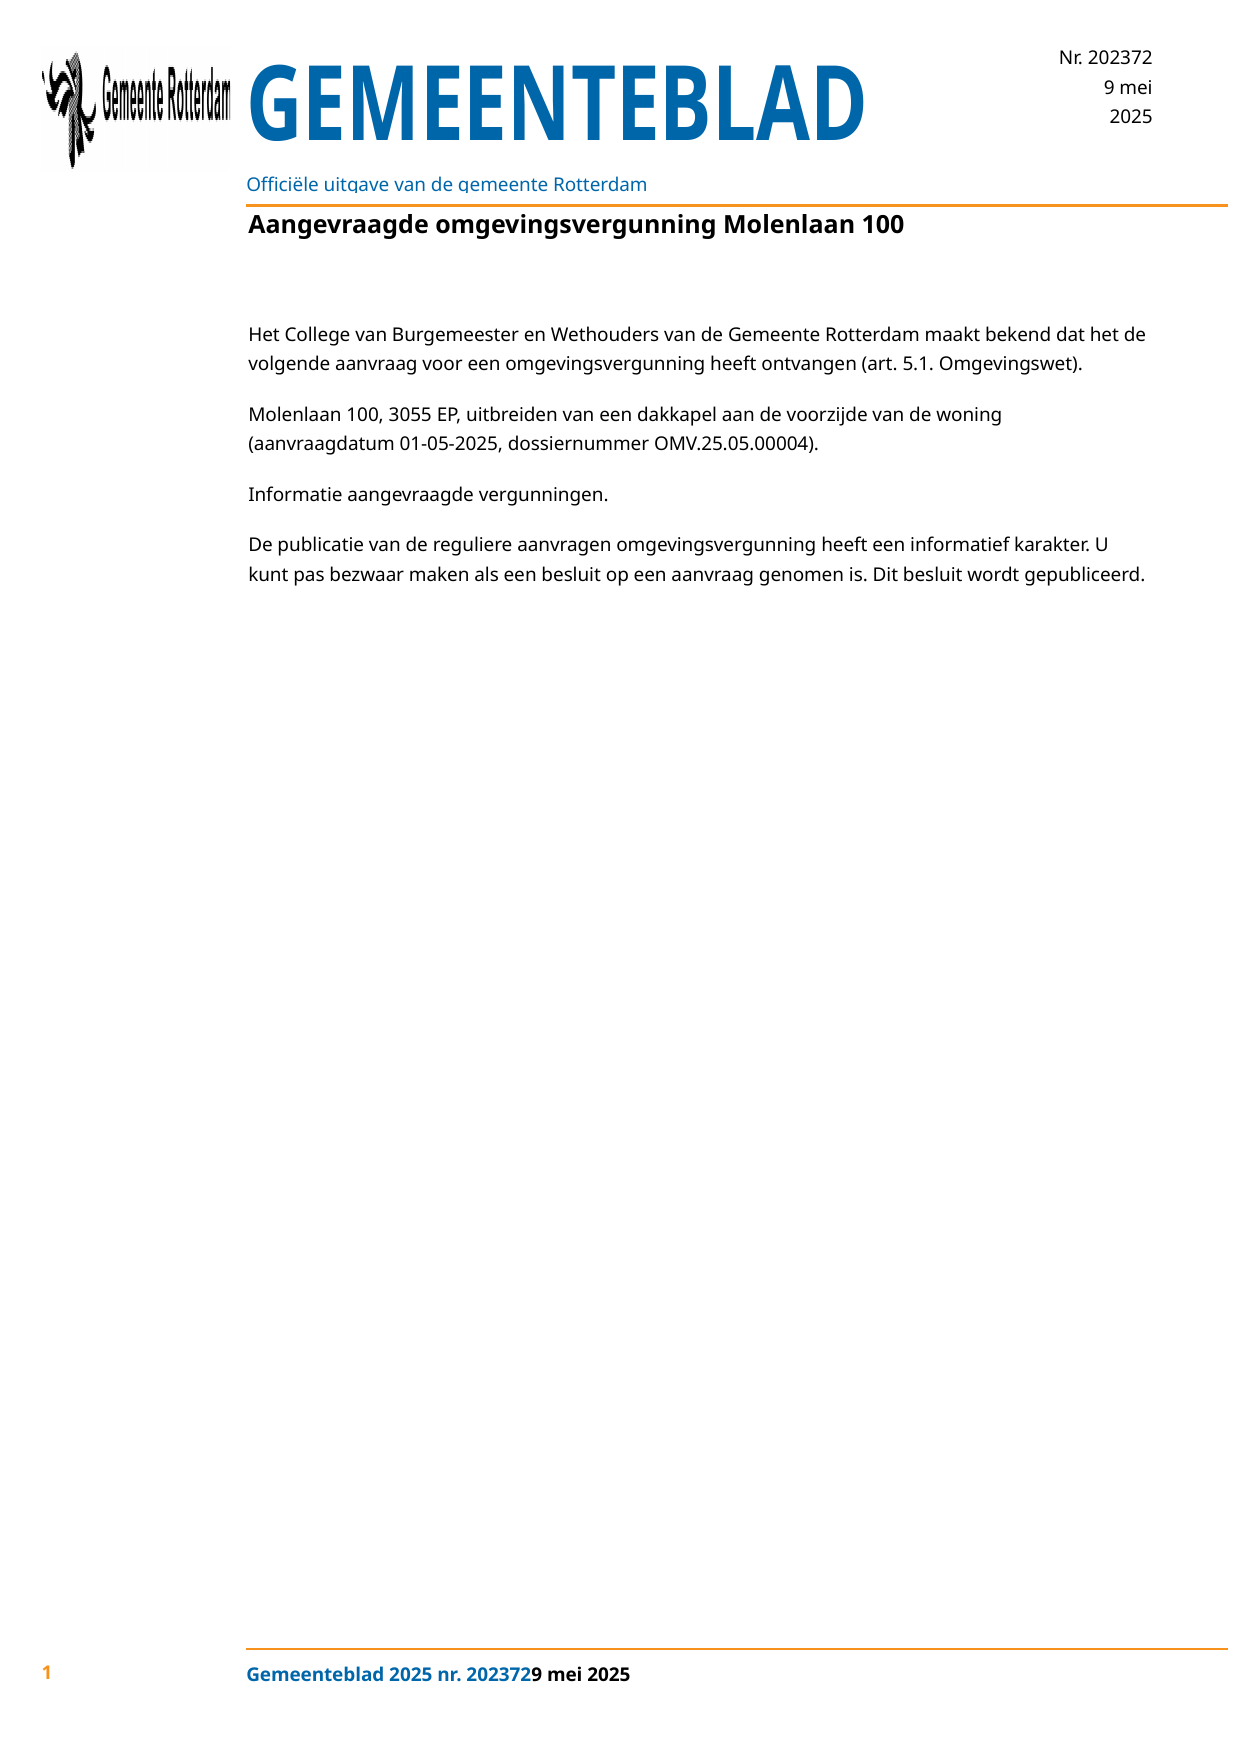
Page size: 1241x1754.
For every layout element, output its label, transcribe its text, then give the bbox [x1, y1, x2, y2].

text Aangevraagde omgevingsvergunning Molenlaan 100 [248, 207, 1152, 241]
picture [41, 47, 231, 172]
text Molenlaan 100, 3055 EP, uitbreiden van een dakkapel aan de voorzijde van de woning (aanvraagdatum 01-05-2025, dossiernummer OMV.25.05.00004). [248, 401, 1152, 456]
text Het College van Burgemeester en Wethouders van de Gemeente Rotterdam maakt bekend dat het de volgende aanvraag voor een omgevingsvergunning heeft ontvangen (art. 5.1. Omgevingswet). [248, 321, 1152, 376]
text De publicatie van de reguliere aanvragen omgevingsvergunning heeft een informatief karakter. U kunt pas bezwaar maken als een besluit op een aanvraag genomen is. Dit besluit wordt gepubliceerd. [248, 531, 1152, 586]
text Informatie aangevraagde vergunningen. [248, 481, 1152, 506]
